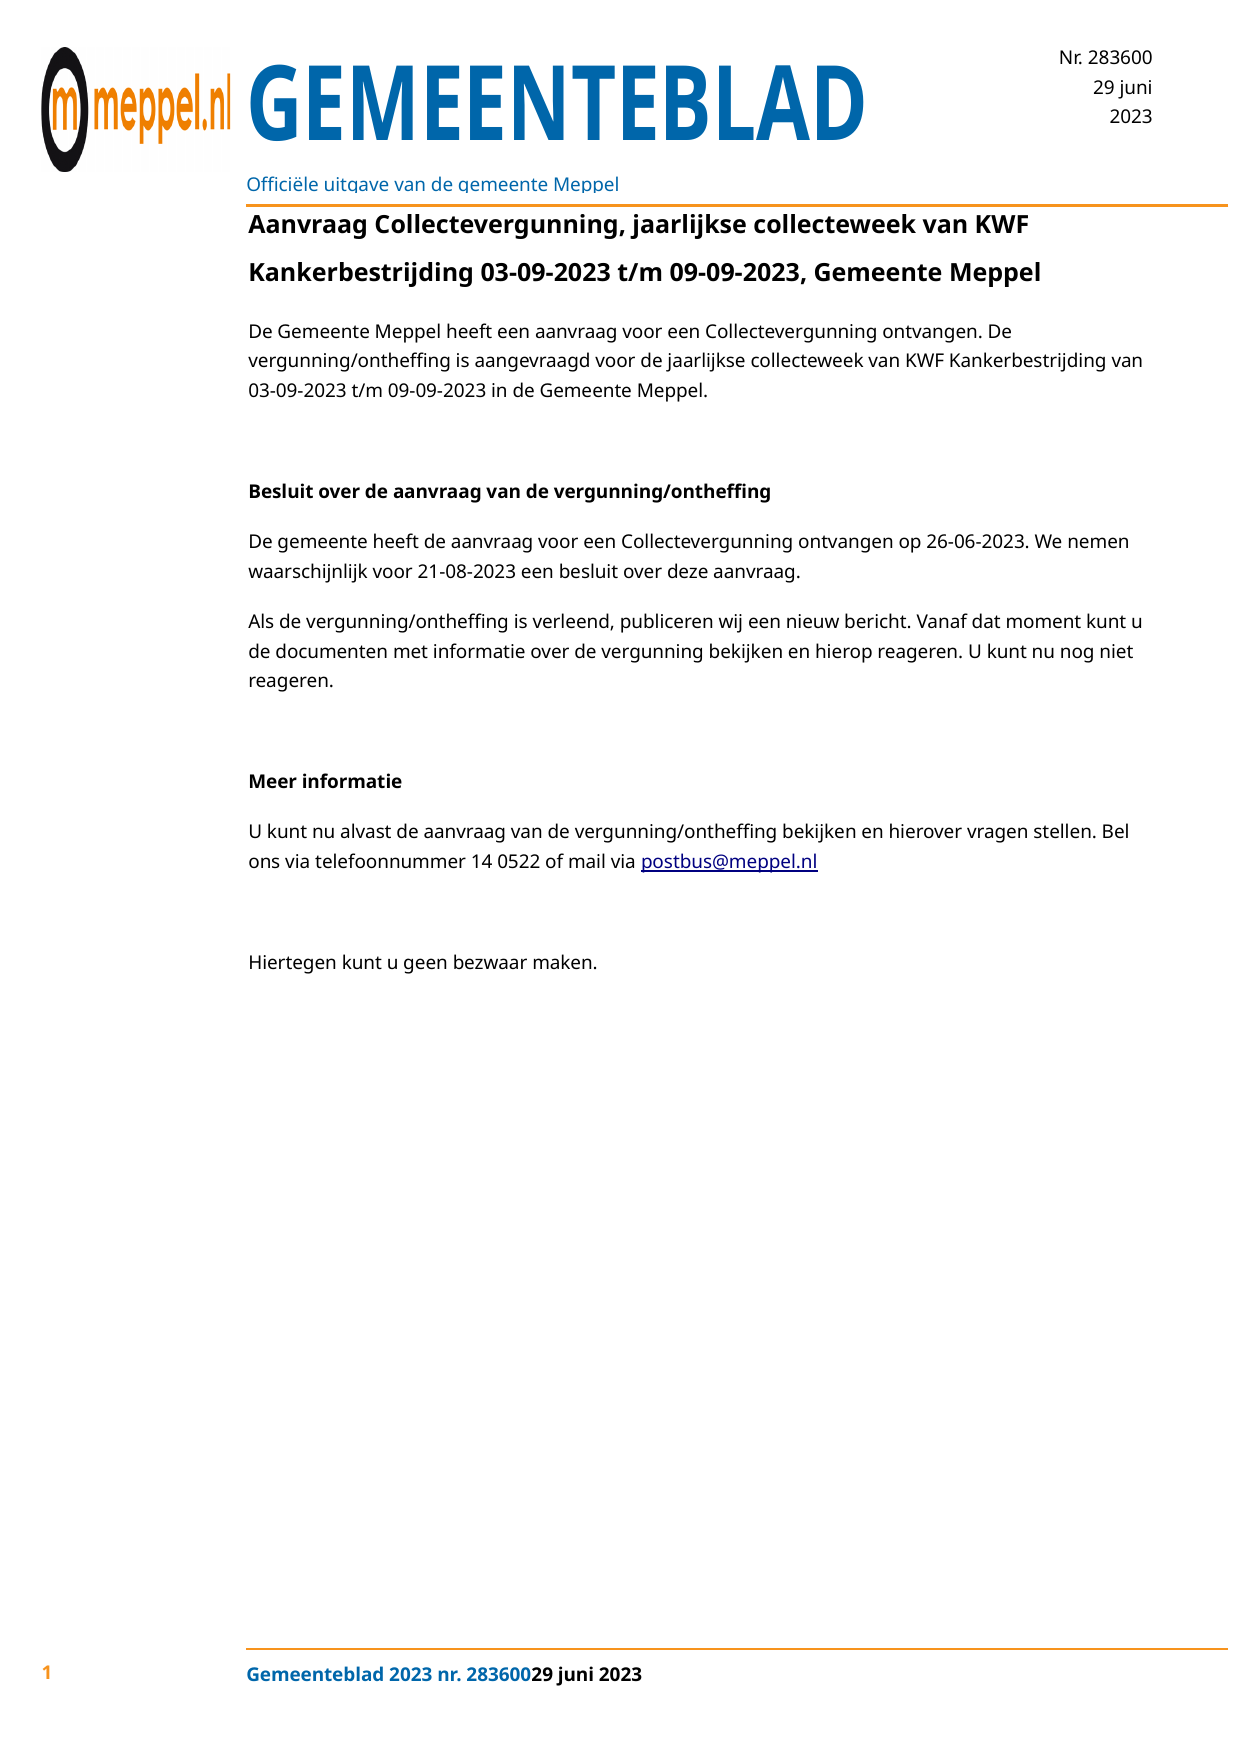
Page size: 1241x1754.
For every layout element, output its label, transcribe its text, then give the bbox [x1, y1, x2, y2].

text Hiertegen kunt u geen bezwaar maken. [248, 949, 1152, 975]
text Als de vergunning/ontheffing is verleend, publiceren wij een nieuw bericht. Vanaf dat moment kunt u de documenten met informatie over de vergunning bekijken en hierop reageren. U kunt nu nog niet reageren. [248, 608, 1152, 693]
text Aanvraag Collectevergunning, jaarlijkse collecteweek van KWF Kankerbestrijding 03-09-2023 t/m 09-09-2023, Gemeente Meppel [248, 207, 1152, 288]
picture [41, 47, 231, 172]
text U kunt nu alvast de aanvraag van de vergunning/ontheffing bekijken en hierover vragen stellen. Bel ons via telefoonnummer 14 0522 of mail via postbus@meppel.nl [248, 819, 1152, 874]
text De gemeente heeft de aanvraag voor een Collectevergunning ontvangen op 26-06-2023. We nemen waarschijnlijk voor 21-08-2023 een besluit over deze aanvraag. [248, 528, 1152, 584]
text Besluit over de aanvraag van de vergunning/ontheffing [248, 478, 1152, 504]
text Meer informatie [248, 768, 1152, 794]
text De Gemeente Meppel heeft een aanvraag voor een Collectevergunning ontvangen. De vergunning/ontheffing is aangevraagd voor de jaarlijkse collecteweek van KWF Kankerbestrijding van 03-09-2023 t/m 09-09-2023 in de Gemeente Meppel. [248, 318, 1152, 403]
